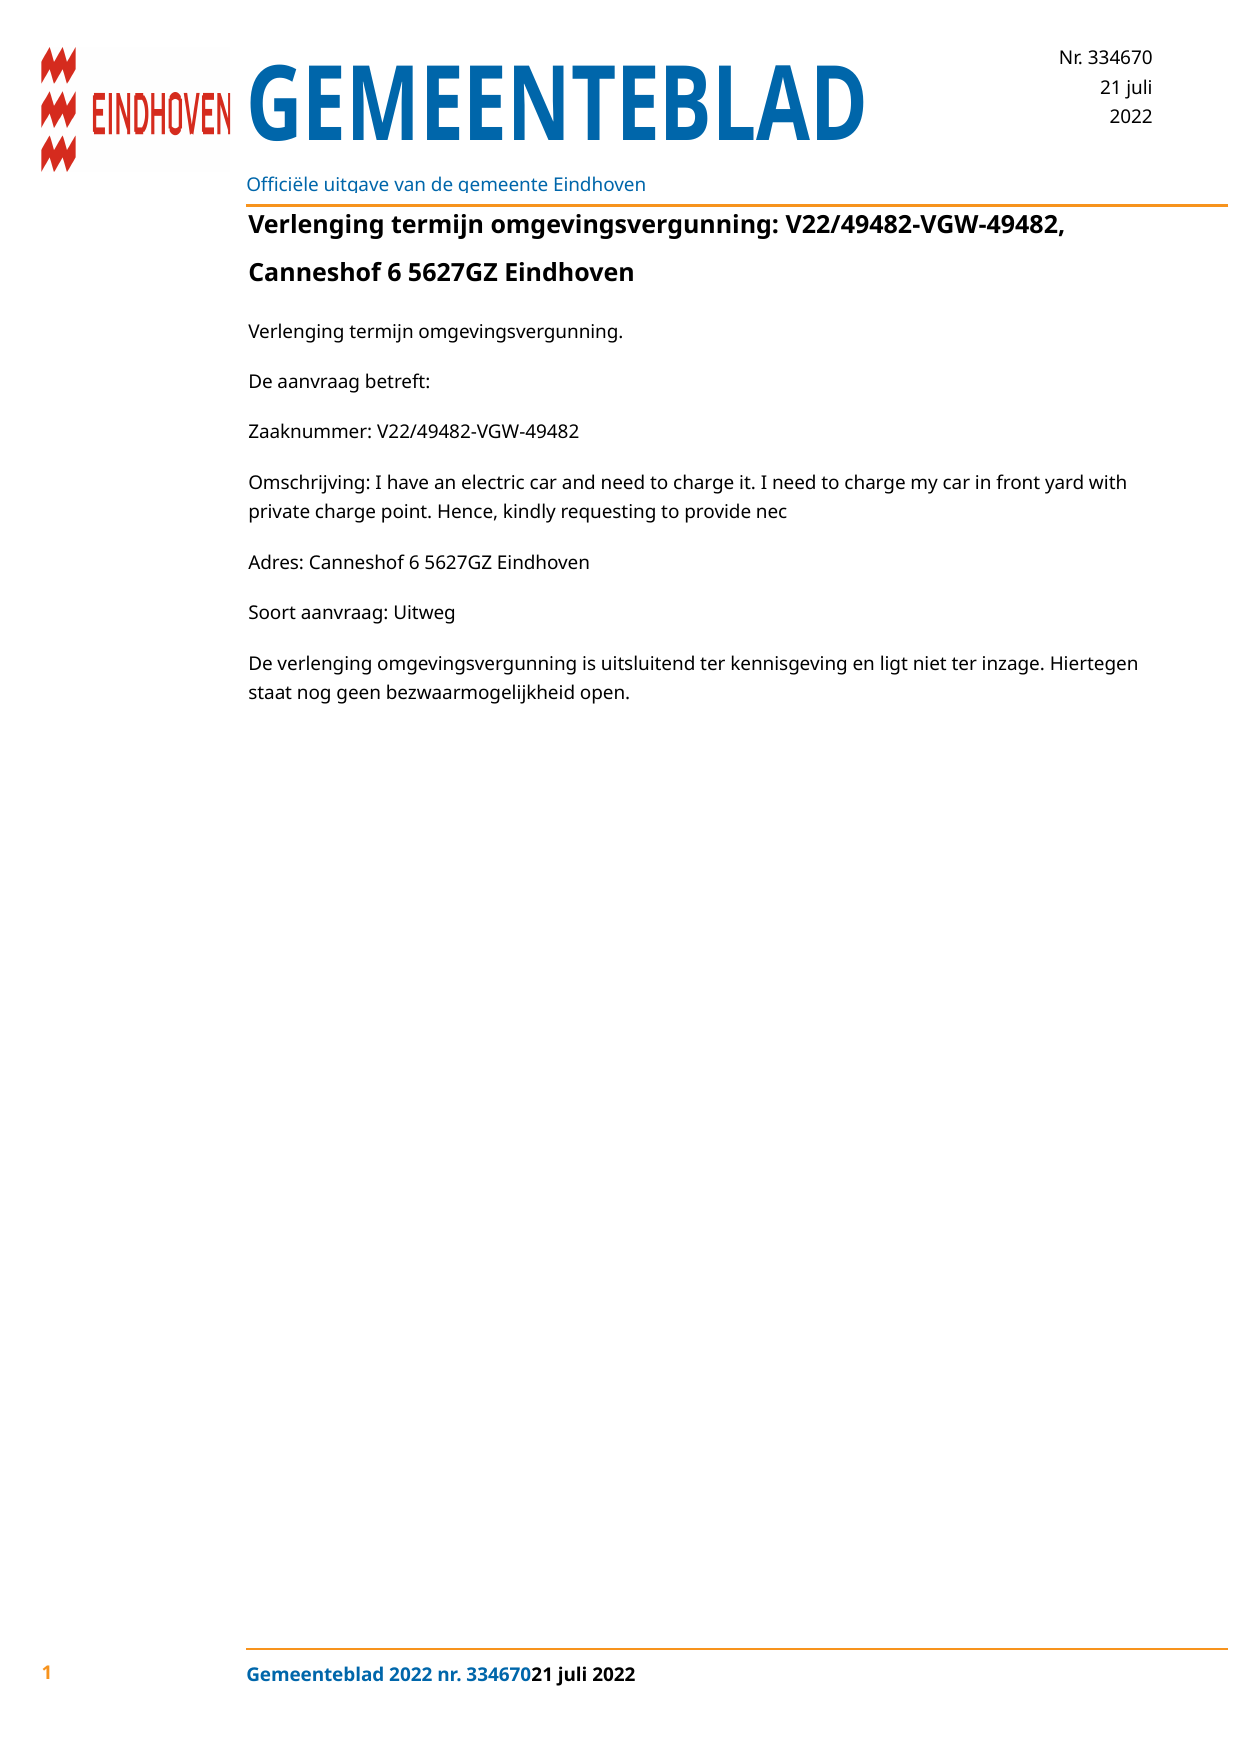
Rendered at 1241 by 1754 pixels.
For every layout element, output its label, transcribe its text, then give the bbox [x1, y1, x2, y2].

text Omschrijving: I have an electric car and need to charge it. I need to charge my car in front yard with private charge point. Hence, kindly requesting to provide nec [248, 469, 1152, 524]
text Verlenging termijn omgevingsvergunning: V22/49482-VGW-49482, Canneshof 6 5627GZ Eindhoven [248, 207, 1152, 288]
text Verlenging termijn omgevingsvergunning. [248, 318, 1152, 344]
picture [41, 47, 231, 172]
text Zaaknummer: V22/49482-VGW-49482 [248, 419, 1152, 444]
text Adres: Canneshof 6 5627GZ Eindhoven [248, 549, 1152, 575]
text Soort aanvraag: Uitweg [248, 599, 1152, 625]
text De aanvraag betreft: [248, 368, 1152, 394]
text De verlenging omgevingsvergunning is uitsluitend ter kennisgeving en ligt niet ter inzage. Hiertegen staat nog geen bezwaarmogelijkheid open. [248, 650, 1152, 705]
